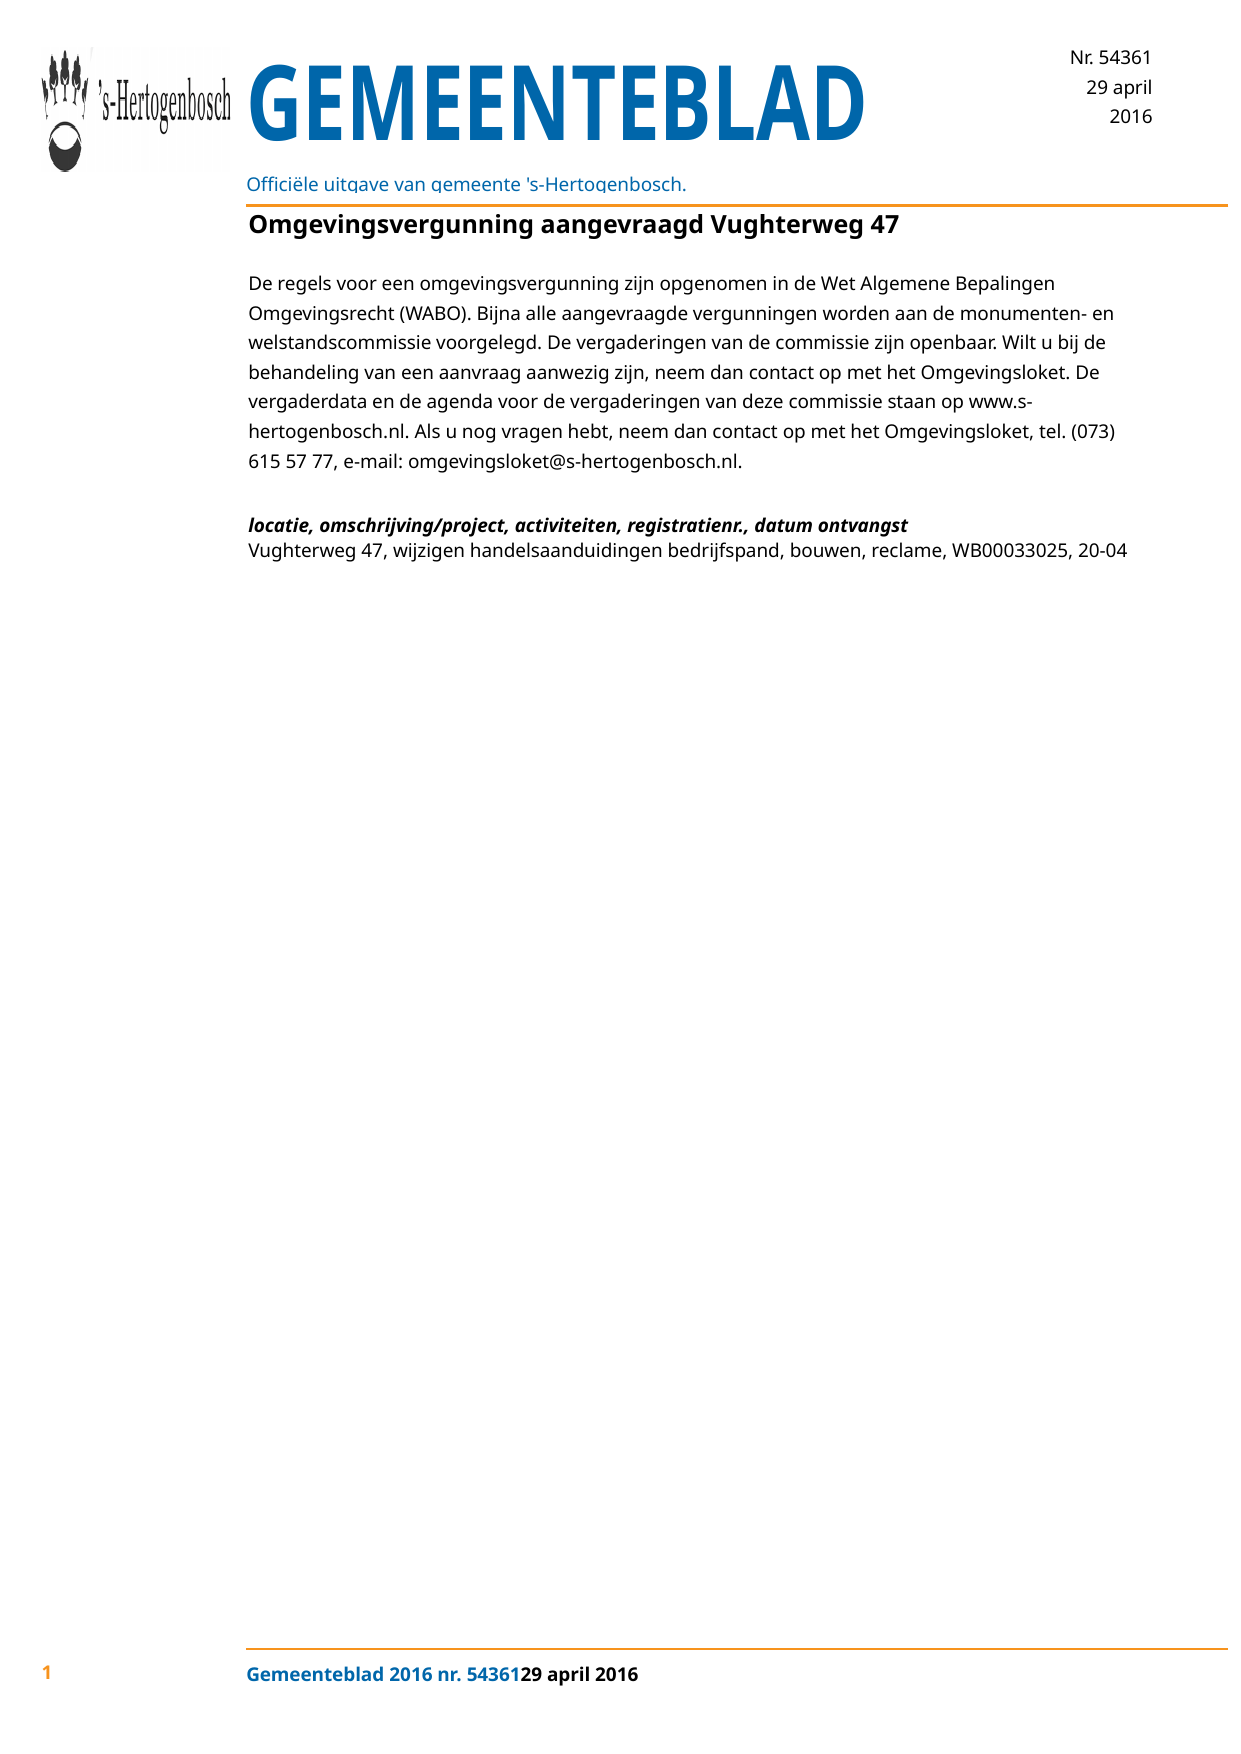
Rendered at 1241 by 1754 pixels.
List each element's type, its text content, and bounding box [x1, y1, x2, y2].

text Omgevingsvergunning aangevraagd Vughterweg 47 [248, 207, 1152, 241]
text locatie, omschrijving/project, activiteiten, registratienr., datum ontvangst [248, 512, 1152, 537]
text Vughterweg 47, wijzigen handelsaanduidingen bedrijfspand, bouwen, reclame, WB00033025, 20-04 [248, 537, 1152, 563]
text De regels voor een omgevingsvergunning zijn opgenomen in de Wet Algemene Bepalingen Omgevingsrecht (WABO). Bijna alle aangevraagde vergunningen worden aan de monumenten- en welstandscommissie voorgelegd. De vergaderingen van de commissie zijn openbaar. Wilt u bij de behandeling van een aanvraag aanwezig zijn, neem dan contact op met het Omgevingsloket. De vergaderdata en de agenda voor de vergaderingen van deze commissie staan op www.s-hertogenbosch.nl. Als u nog vragen hebt, neem dan contact op met het Omgevingsloket, tel. (073) 615 57 77, e-mail: omgevingsloket@s-hertogenbosch.nl. [248, 270, 1152, 473]
picture [41, 47, 231, 172]
